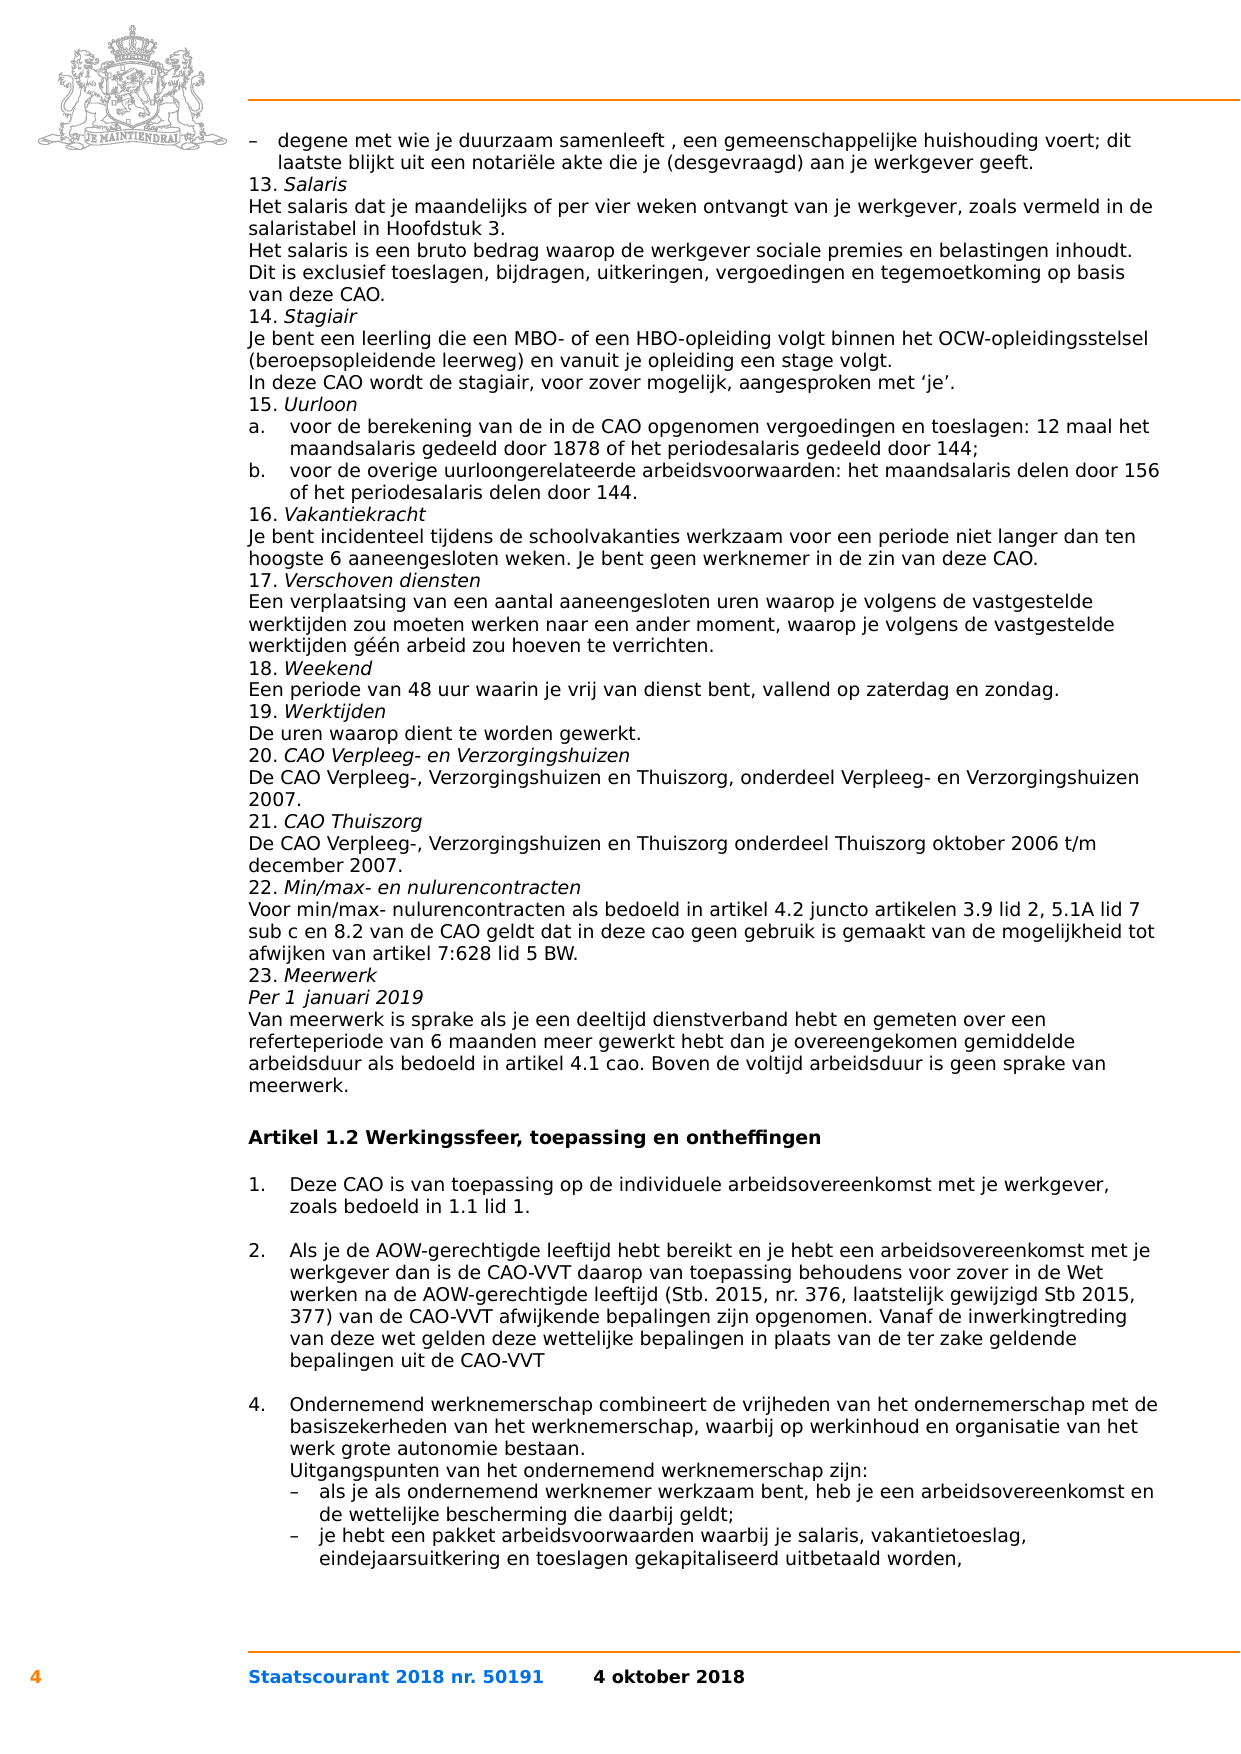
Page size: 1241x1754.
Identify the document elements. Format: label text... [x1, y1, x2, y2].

text 16. Vakantiekracht [248, 503, 1163, 526]
text Een verplaatsing van een aantal aaneengesloten uren waarop je volgens de vastgestelde werktijden zou moeten werken naar een ander moment, waarop je volgens de vastgestelde werktijden géén arbeid zou hoeven te verrichten. [248, 591, 1163, 657]
text – als je als ondernemend werknemer werkzaam bent, heb je een arbeidsovereenkomst en de wettelijke bescherming die daarbij geldt; [289, 1481, 1163, 1525]
text 13. Salaris [248, 174, 1163, 196]
text 20. CAO Verpleeg- en Verzorgingshuizen [248, 745, 1163, 767]
text 17. Verschoven diensten [248, 569, 1163, 591]
picture [38, 25, 227, 150]
text Je bent incidenteel tijdens de schoolvakanties werkzaam voor een periode niet langer dan ten hoogste 6 aaneengesloten weken. Je bent geen werknemer in de zin van deze CAO. [248, 526, 1163, 569]
text De CAO Verpleeg-, Verzorgingshuizen en Thuiszorg onderdeel Thuiszorg oktober 2006 t/m december 2007. [248, 833, 1163, 877]
text a. voor de berekening van de in de CAO opgenomen vergoedingen en toeslagen: 12 maal het maandsalaris gedeeld door 1878 of het periodesalaris gedeeld door 144; [248, 416, 1163, 459]
text 23. Meerwerk [248, 965, 1163, 987]
text 21. CAO Thuiszorg [248, 811, 1163, 833]
text 22. Min/max- en nulurencontracten [248, 877, 1163, 899]
text b. voor de overige uurloongerelateerde arbeidsvoorwaarden: het maandsalaris delen door 156 of het periodesalaris delen door 144. [248, 459, 1163, 503]
text Je bent een leerling die een MBO- of een HBO-opleiding volgt binnen het OCW-opleidingsstelsel (beroepsopleidende leerweg) en vanuit je opleiding een stage volgt. [248, 328, 1163, 372]
text 1. Deze CAO is van toepassing op de individuele arbeidsovereenkomst met je werkgever, zoals bedoeld in 1.1 lid 1. [248, 1174, 1163, 1218]
text – je hebt een pakket arbeidsvoorwaarden waarbij je salaris, vakantietoeslag, eindejaarsuitkering en toeslagen gekapitaliseerd uitbetaald worden, [289, 1525, 1163, 1569]
text Uitgangspunten van het ondernemend werknemerschap zijn: [289, 1459, 1163, 1481]
text – degene met wie je duurzaam samenleeft , een gemeenschappelijke huishouding voert; dit laatste blijkt uit een notariële akte die je (desgevraagd) aan je werkgever geeft. [248, 130, 1163, 174]
text 19. Werktijden [248, 701, 1163, 723]
text 2. Als je de AOW-gerechtigde leeftijd hebt bereikt en je hebt een arbeidsovereenkomst met je werkgever dan is de CAO-VVT daarop van toepassing behoudens voor zover in de Wet werken na de AOW-gerechtigde leeftijd (Stb. 2015, nr. 376, laatstelijk gewijzigd Stb 2015, 377) van de CAO-VVT afwijkende bepalingen zijn opgenomen. Vanaf de inwerkingtreding van deze wet gelden deze wettelijke bepalingen in plaats van de ter zake geldende bepalingen uit de CAO-VVT [248, 1240, 1163, 1372]
text Een periode van 48 uur waarin je vrij van dienst bent, vallend op zaterdag en zondag. [248, 679, 1163, 701]
text Het salaris is een bruto bedrag waarop de werkgever sociale premies en belastingen inhoudt. Dit is exclusief toeslagen, bijdragen, uitkeringen, vergoedingen en tegemoetkoming op basis van deze CAO. [248, 240, 1163, 306]
text Voor min/max- nulurencontracten als bedoeld in artikel 4.2 juncto artikelen 3.9 lid 2, 5.1A lid 7 sub c en 8.2 van de CAO geldt dat in deze cao geen gebruik is gemaakt van de mogelijkheid tot afwijken van artikel 7:628 lid 5 BW. [248, 899, 1163, 965]
subtitle Artikel 1.2 Werkingssfeer, toepassing en ontheffingen [248, 1127, 1163, 1149]
text Per 1 januari 2019 [248, 987, 1163, 1009]
text Van meerwerk is sprake als je een deeltijd dienstverband hebt en gemeten over een referteperiode van 6 maanden meer gewerkt hebt dan je overeengekomen gemiddelde arbeidsduur als bedoeld in artikel 4.1 cao. Boven de voltijd arbeidsduur is geen sprake van meerwerk. [248, 1009, 1163, 1097]
text Het salaris dat je maandelijks of per vier weken ontvangt van je werkgever, zoals vermeld in de salaristabel in Hoofdstuk 3. [248, 196, 1163, 240]
text 15. Uurloon [248, 394, 1163, 416]
text De uren waarop dient te worden gewerkt. [248, 723, 1163, 745]
text 14. Stagiair [248, 306, 1163, 328]
text 4. Ondernemend werknemerschap combineert de vrijheden van het ondernemerschap met de basiszekerheden van het werknemerschap, waarbij op werkinhoud en organisatie van het werk grote autonomie bestaan. [248, 1393, 1163, 1459]
text De CAO Verpleeg-, Verzorgingshuizen en Thuiszorg, onderdeel Verpleeg- en Verzorgingshuizen 2007. [248, 767, 1163, 811]
text In deze CAO wordt de stagiair, voor zover mogelijk, aangesproken met ‘je’. [248, 372, 1163, 394]
text 18. Weekend [248, 657, 1163, 679]
